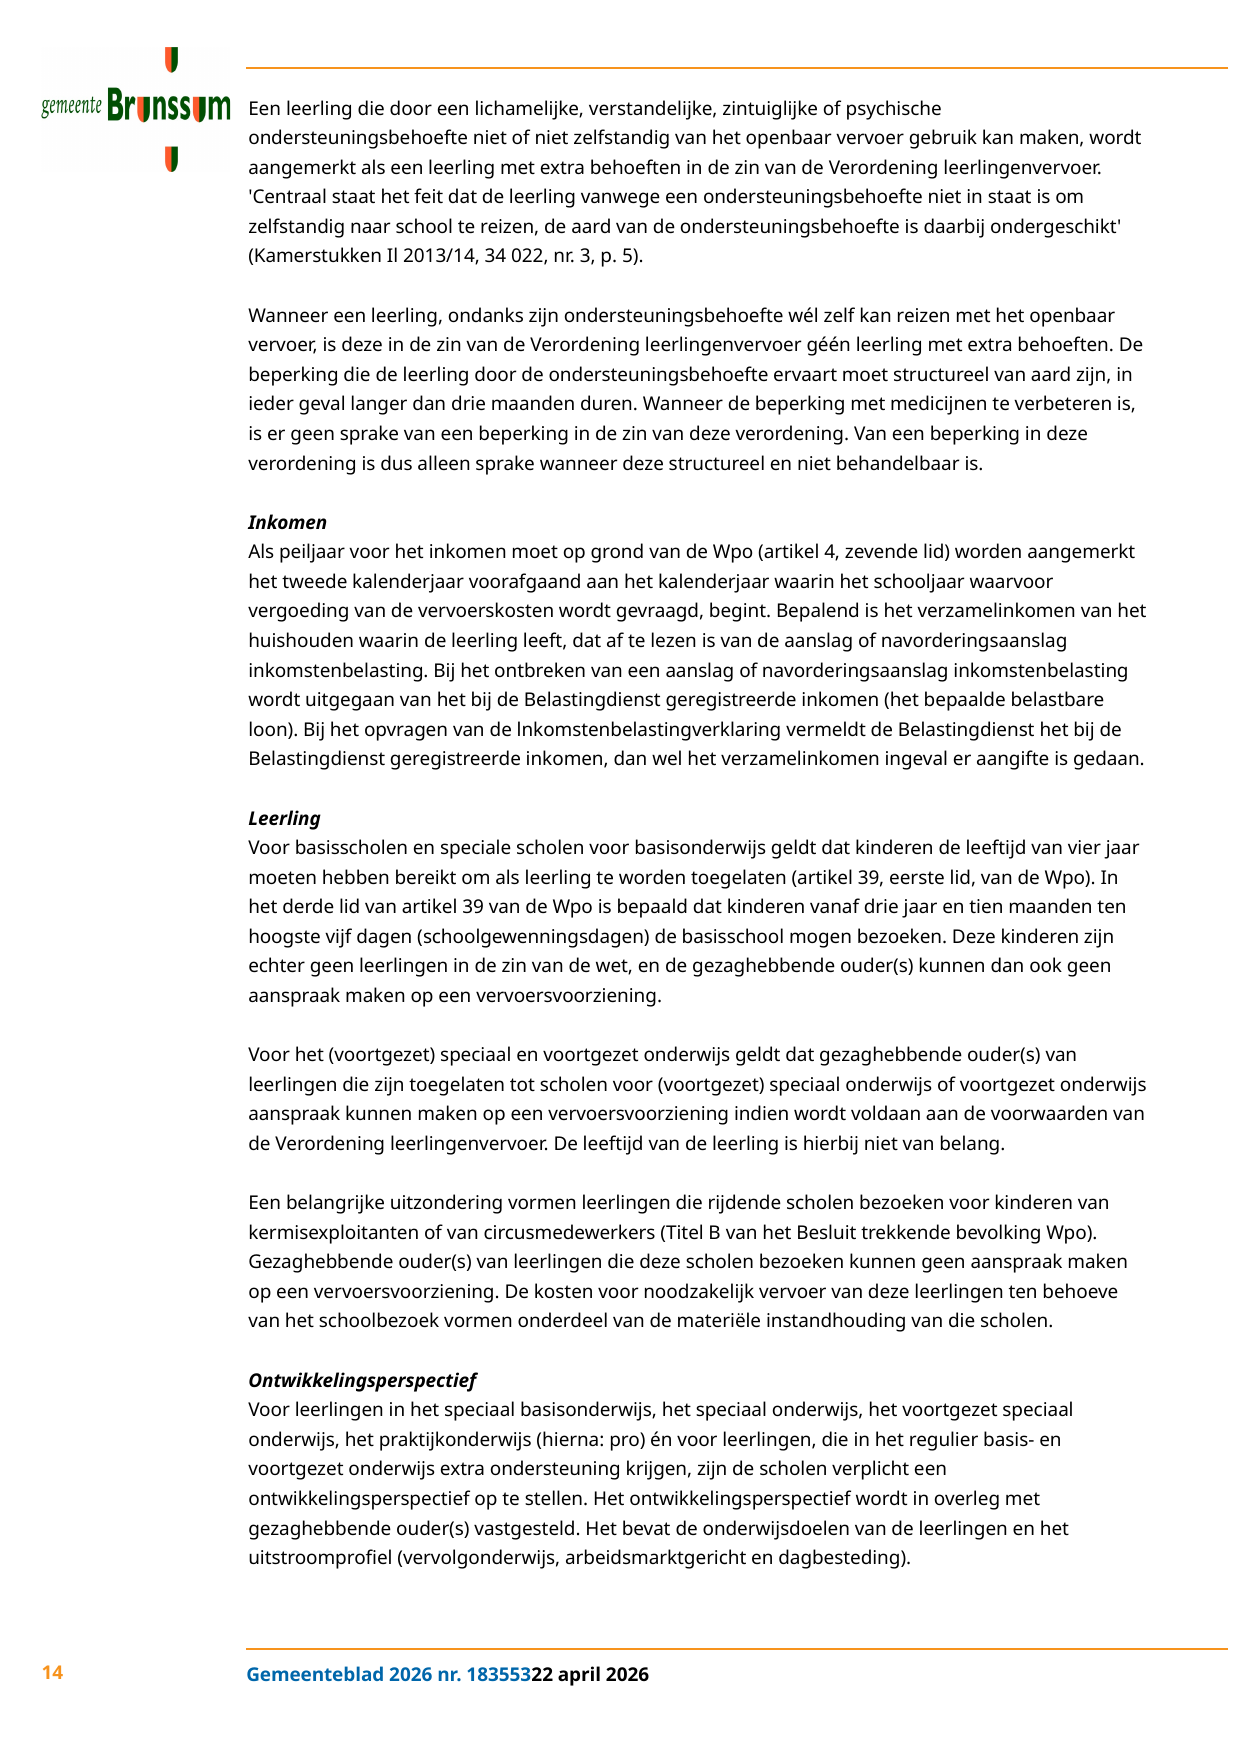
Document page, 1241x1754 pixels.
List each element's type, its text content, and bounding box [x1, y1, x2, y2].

text Als peiljaar voor het inkomen moet op grond van de Wpo (artikel 4, zevende lid) worden aangemerkt het tweede kalenderjaar voorafgaand aan het kalenderjaar waarin het schooljaar waarvoor vergoeding van de vervoerskosten wordt gevraagd, begint. Bepalend is het verzamelinkomen van het huishouden waarin de leerling leeft, dat af te lezen is van de aanslag of navorderingsaanslag inkomstenbelasting. Bij het ontbreken van een aanslag of navorderingsaanslag inkomstenbelasting wordt uitgegaan van het bij de Belastingdienst geregistreerde inkomen (het bepaalde belastbare loon). Bij het opvragen van de lnkomstenbelastingverklaring vermeldt de Belastingdienst het bij de Belastingdienst geregistreerde inkomen, dan wel het verzamelinkomen ingeval er aangifte is gedaan. [248, 538, 1152, 771]
picture [41, 47, 231, 172]
text Inkomen [248, 509, 1152, 535]
text Ontwikkelingsperspectief [248, 1367, 1152, 1393]
text Een belangrijke uitzondering vormen leerlingen die rijdende scholen bezoeken voor kinderen van kermisexploitanten of van circusmedewerkers (Titel B van het Besluit trekkende bevolking Wpo). Gezaghebbende ouder(s) van leerlingen die deze scholen bezoeken kunnen geen aanspraak maken op een vervoersvoorziening. De kosten voor noodzakelijk vervoer van deze leerlingen ten behoeve van het schoolbezoek vormen onderdeel van de materiële instandhouding van die scholen. [248, 1189, 1152, 1333]
text Voor leerlingen in het speciaal basisonderwijs, het speciaal onderwijs, het voortgezet speciaal onderwijs, het praktijkonderwijs (hierna: pro) én voor leerlingen, die in het regulier basis- en voortgezet onderwijs extra ondersteuning krijgen, zijn de scholen verplicht een ontwikkelingsperspectief op te stellen. Het ontwikkelingsperspectief wordt in overleg met gezaghebbende ouder(s) vastgesteld. Het bevat de onderwijsdoelen van de leerlingen en het uitstroomprofiel (vervolgonderwijs, arbeidsmarktgericht en dagbesteding). [248, 1396, 1152, 1570]
text Voor basisscholen en speciale scholen voor basisonderwijs geldt dat kinderen de leeftijd van vier jaar moeten hebben bereikt om als leerling te worden toegelaten (artikel 39, eerste lid, van de Wpo). In het derde lid van artikel 39 van de Wpo is bepaald dat kinderen vanaf drie jaar en tien maanden ten hoogste vijf dagen (schoolgewenningsdagen) de basisschool mogen bezoeken. Deze kinderen zijn echter geen leerlingen in de zin van de wet, en de gezaghebbende ouder(s) kunnen dan ook geen aanspraak maken op een vervoersvoorziening. [248, 834, 1152, 1008]
text Wanneer een leerling, ondanks zijn ondersteuningsbehoefte wél zelf kan reizen met het openbaar vervoer, is deze in de zin van de Verordening leerlingenvervoer géén leerling met extra behoeften. De beperking die de leerling door de ondersteuningsbehoefte ervaart moet structureel van aard zijn, in ieder geval langer dan drie maanden duren. Wanneer de beperking met medicijnen te verbeteren is, is er geen sprake van een beperking in de zin van deze verordening. Van een beperking in deze verordening is dus alleen sprake wanneer deze structureel en niet behandelbaar is. [248, 302, 1152, 476]
text Leerling [248, 805, 1152, 831]
text Een leerling die door een lichamelijke, verstandelijke, zintuiglijke of psychische ondersteuningsbehoefte niet of niet zelfstandig van het openbaar vervoer gebruik kan maken, wordt aangemerkt als een leerling met extra behoeften in de zin van de Verordening leerlingenvervoer. 'Centraal staat het feit dat de leerling vanwege een ondersteuningsbehoefte niet in staat is om zelfstandig naar school te reizen, de aard van de ondersteuningsbehoefte is daarbij ondergeschikt' (Kamerstukken Il 2013/14, 34 022, nr. 3, p. 5). [248, 95, 1152, 268]
text Voor het (voortgezet) speciaal en voortgezet onderwijs geldt dat gezaghebbende ouder(s) van leerlingen die zijn toegelaten tot scholen voor (voortgezet) speciaal onderwijs of voortgezet onderwijs aanspraak kunnen maken op een vervoersvoorziening indien wordt voldaan aan de voorwaarden van de Verordening leerlingenvervoer. De leeftijd van de leerling is hierbij niet van belang. [248, 1041, 1152, 1156]
